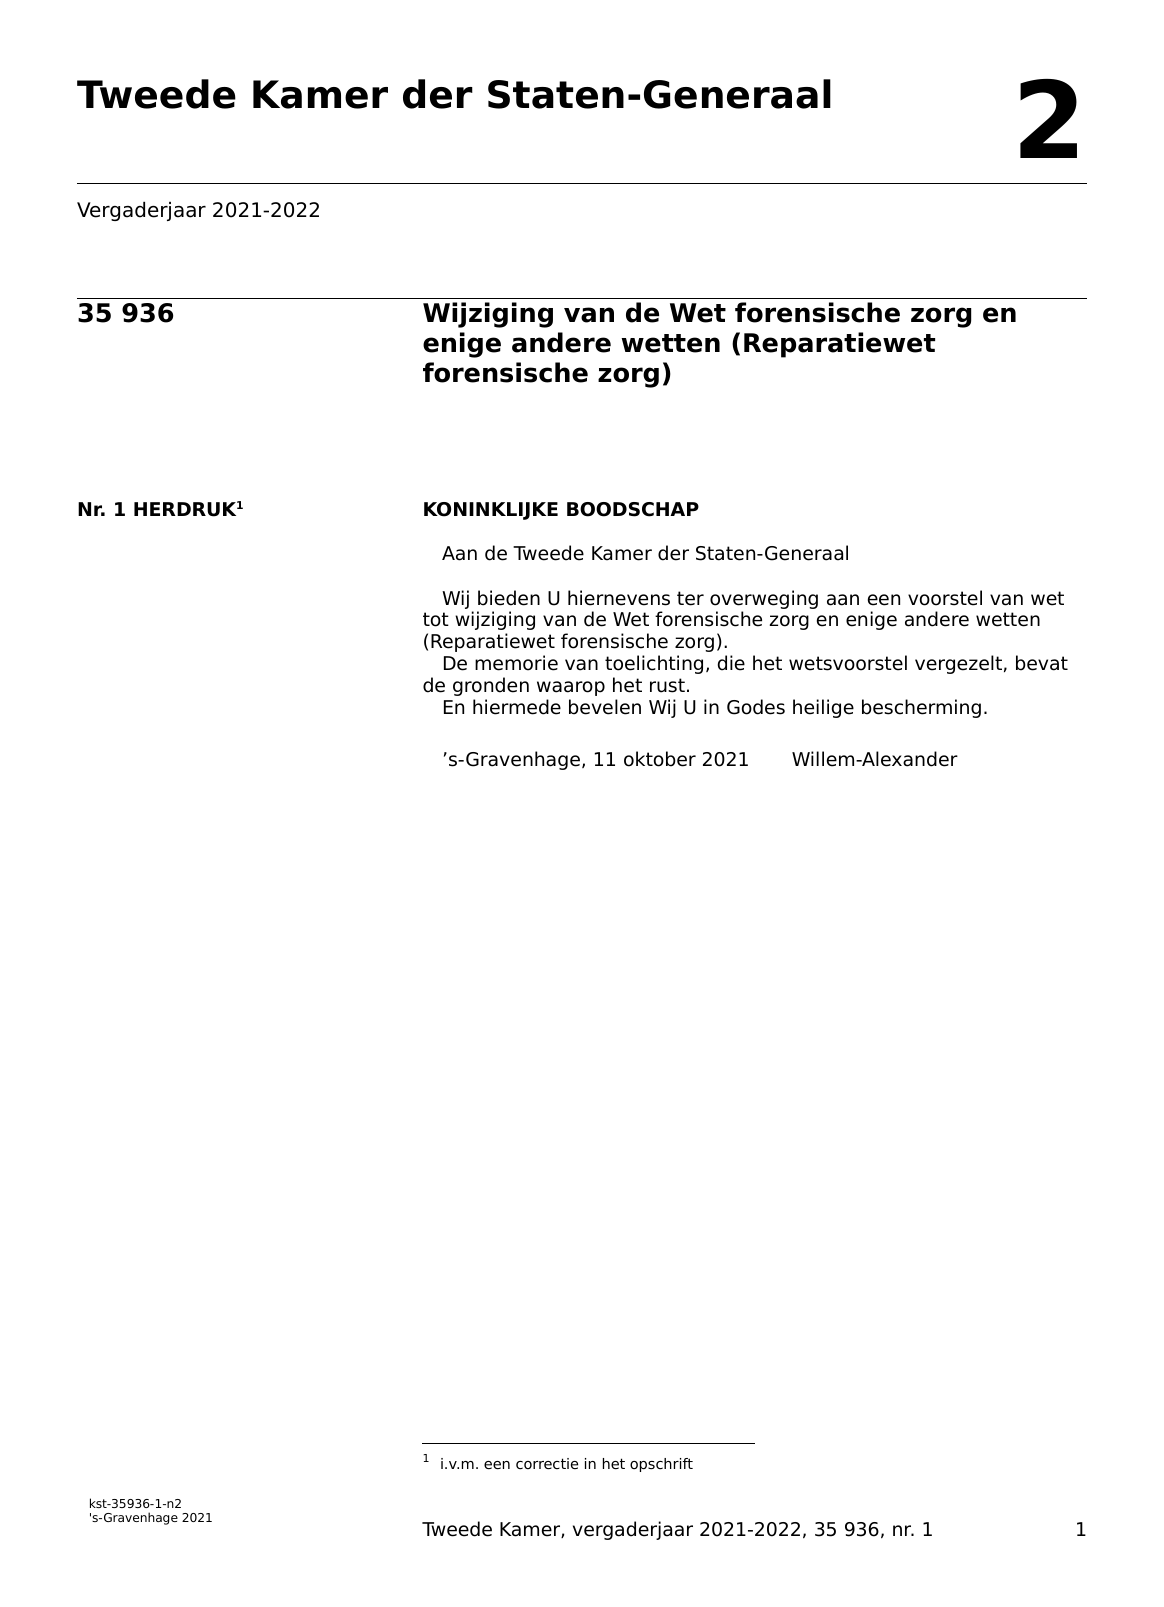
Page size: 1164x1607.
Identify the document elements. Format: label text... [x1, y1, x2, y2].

subtitle Nr. 1 HERDRUK KONINKLIJKE BOODSCHAP [77, 499, 1087, 521]
text 's-Gravenhage 2021 [88, 1511, 323, 1525]
text Wij bieden U hiernevens ter overweging aan een voorstel van wet tot wijziging van de Wet forensische zorg en enige andere wetten (Reparatiewet forensische zorg). [422, 587, 1087, 653]
text Aan de Tweede Kamer der Staten-Generaal [422, 543, 1087, 565]
text ’s-Gravenhage, 11 oktober 2021 Willem-Alexander [422, 749, 1087, 771]
table_header Tweede Kamer der Staten-Generaal [77, 59, 886, 183]
text De memorie van toelichting, die het wetsvoorstel vergezelt, bevat de gronden waarop het rust. [422, 653, 1087, 697]
text En hiermede bevelen Wij U in Godes heilige bescherming. [422, 697, 1087, 719]
subtitle 35 936 Wijziging van de Wet forensische zorg en enige andere wetten (Reparatiewet forensische zorg) [77, 299, 1087, 388]
text i.v.m. een correctie in het opschrift [422, 1452, 1087, 1474]
table_header 2 [886, 59, 1087, 183]
table_cell Vergaderjaar 2021-2022 [77, 184, 1087, 298]
text kst-35936-1-n2 [88, 1497, 323, 1511]
